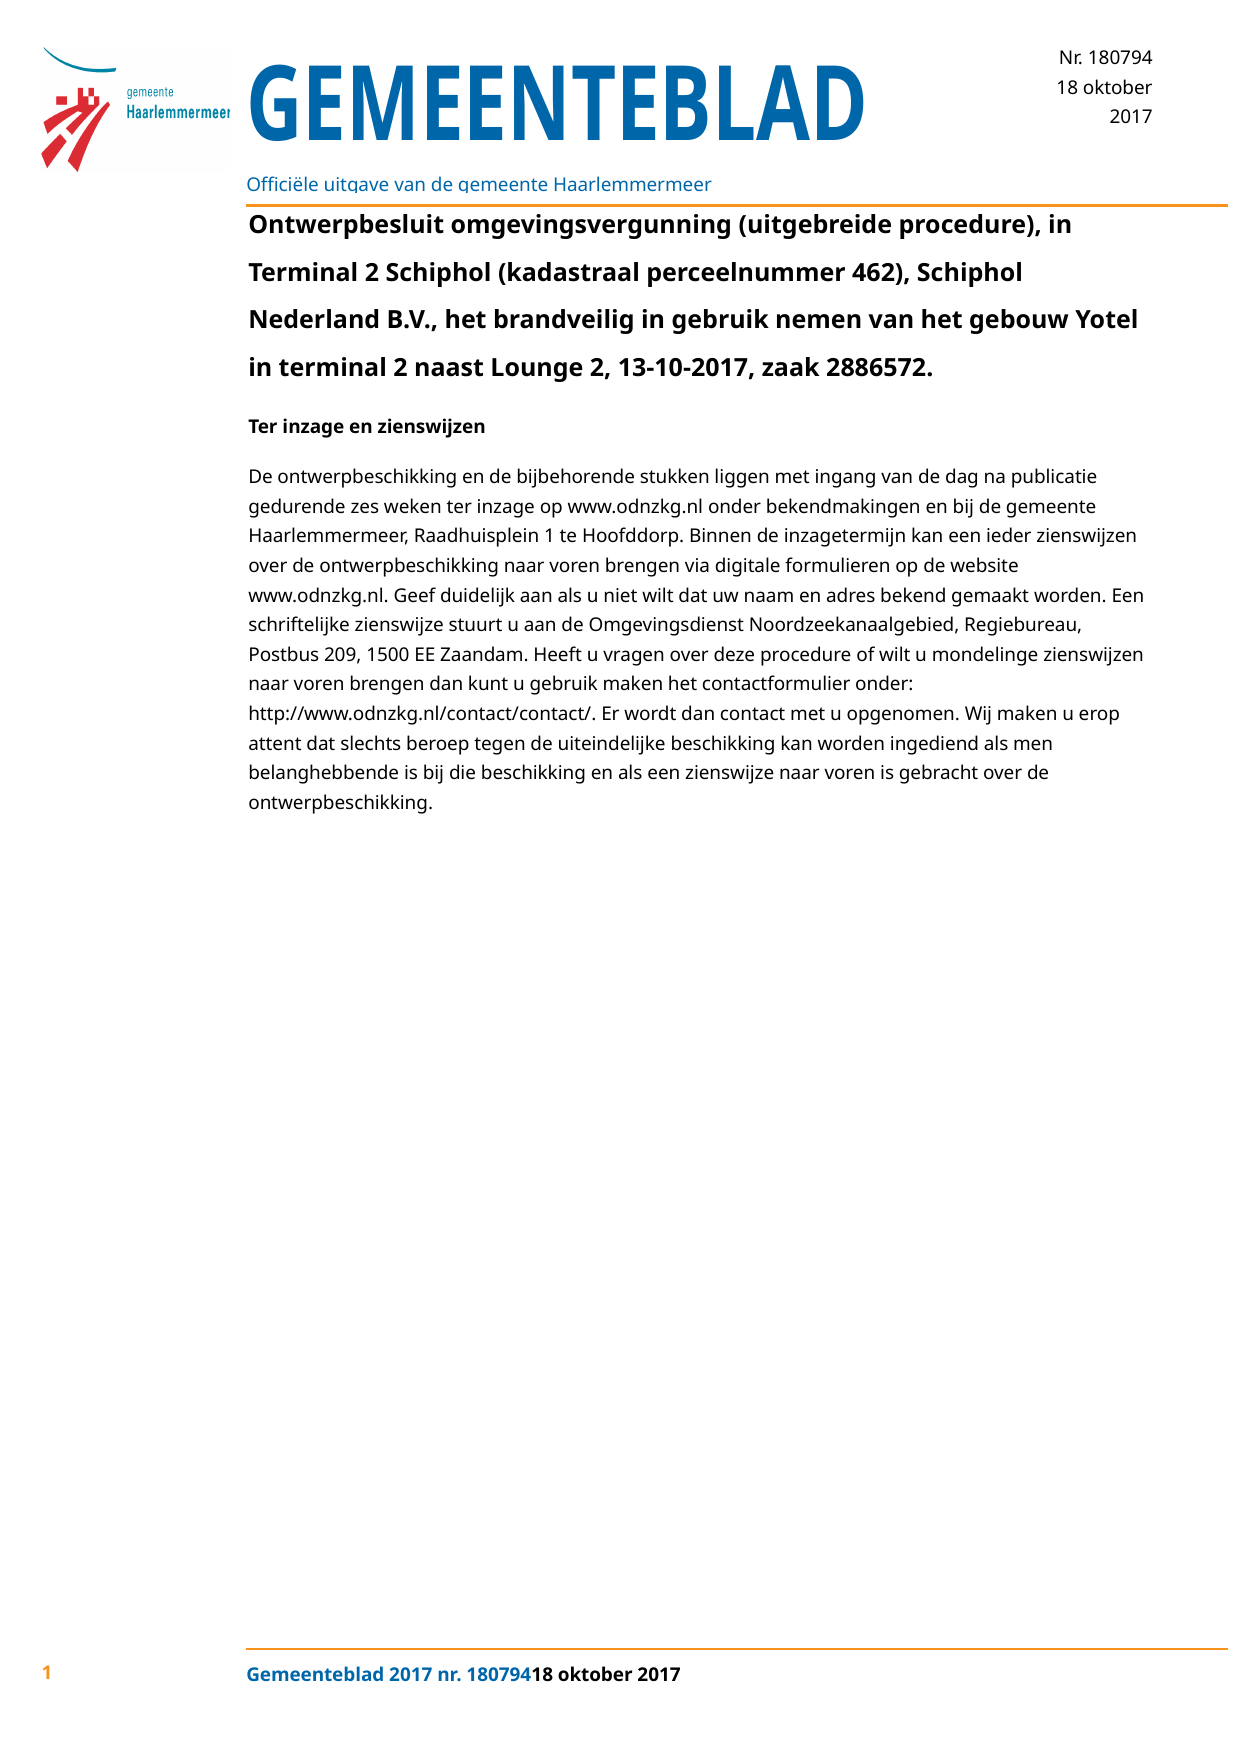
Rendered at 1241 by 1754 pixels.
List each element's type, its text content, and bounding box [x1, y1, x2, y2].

picture [41, 47, 231, 172]
text Ter inzage en zienswijzen [248, 413, 1152, 439]
text Ontwerpbesluit omgevingsvergunning (uitgebreide procedure), in Terminal 2 Schiphol (kadastraal perceelnummer 462), Schiphol Nederland B.V., het brandveilig in gebruik nemen van het gebouw Yotel in terminal 2 naast Lounge 2, 13-10-2017, zaak 2886572. [248, 207, 1152, 384]
text De ontwerpbeschikking en de bijbehorende stukken liggen met ingang van de dag na publicatie gedurende zes weken ter inzage op www.odnzkg.nl onder bekendmakingen en bij de gemeente Haarlemmermeer, Raadhuisplein 1 te Hoofddorp. Binnen de inzagetermijn kan een ieder zienswijzen over de ontwerpbeschikking naar voren brengen via digitale formulieren op de website www.odnzkg.nl. Geef duidelijk aan als u niet wilt dat uw naam en adres bekend gemaakt worden. Een schriftelijke zienswijze stuurt u aan de Omgevingsdienst Noordzeekanaalgebied, Regiebureau, Postbus 209, 1500 EE Zaandam. Heeft u vragen over deze procedure of wilt u mondelinge zienswijzen naar voren brengen dan kunt u gebruik maken het contactformulier onder: http://www.odnzkg.nl/contact/contact/. Er wordt dan contact met u opgenomen. Wij maken u erop attent dat slechts beroep tegen de uiteindelijke beschikking kan worden ingediend als men belanghebbende is bij die beschikking en als een zienswijze naar voren is gebracht over de ontwerpbeschikking. [248, 463, 1152, 815]
